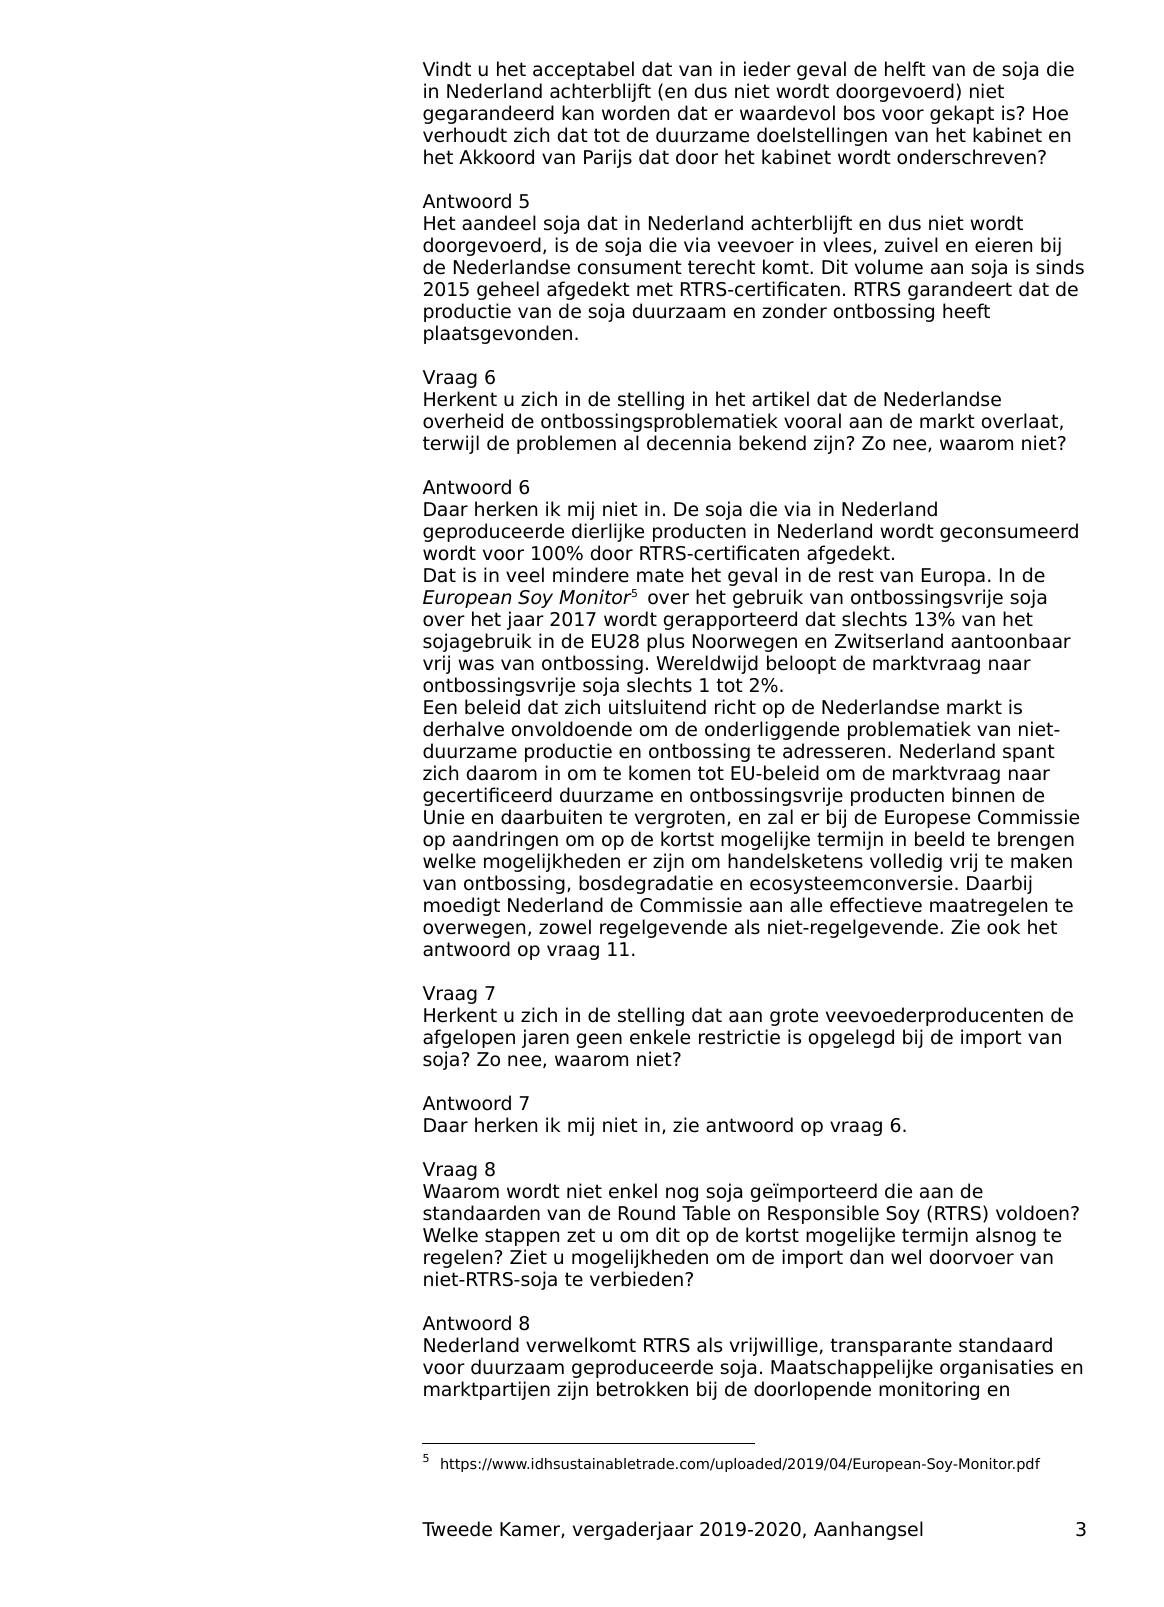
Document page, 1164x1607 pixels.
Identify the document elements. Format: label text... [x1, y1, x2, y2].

text Herkent u zich in de stelling dat aan grote veevoederproducenten de afgelopen jaren geen enkele restrictie is opgelegd bij de import van soja? Zo nee, waarom niet? [422, 1005, 1087, 1071]
text Antwoord 7 [422, 1093, 1087, 1115]
text Vraag 7 [422, 983, 1087, 1005]
text https://www.idhsustainabletrade.com/uploaded/2019/04/European-Soy-Monitor.pdf [422, 1452, 1087, 1474]
text Waarom wordt niet enkel nog soja geïmporteerd die aan de standaarden van de Round Table on Responsible Soy (RTRS) voldoen? Welke stappen zet u om dit op de kortst mogelijke termijn alsnog te regelen? Ziet u mogelijkheden om de import dan wel doorvoer van niet-RTRS-soja te verbieden? [422, 1181, 1087, 1291]
text Daar herken ik mij niet in, zie antwoord op vraag 6. [422, 1115, 1087, 1137]
text Antwoord 6 [422, 477, 1087, 499]
text Dat is in veel mindere mate het geval in de rest van Europa. In de European Soy Monitor over het gebruik van ontbossingsvrije soja over het jaar 2017 wordt gerapporteerd dat slechts 13% van het sojagebruik in de EU28 plus Noorwegen en Zwitserland aantoonbaar vrij was van ontbossing. Wereldwijd beloopt de marktvraag naar ontbossingsvrije soja slechts 1 tot 2%. [422, 565, 1087, 697]
text Antwoord 8 [422, 1313, 1087, 1335]
text Nederland verwelkomt RTRS als vrijwillige, transparante standaard voor duurzaam geproduceerde soja. Maatschappelijke organisaties en marktpartijen zijn betrokken bij de doorlopende monitoring en [422, 1335, 1087, 1401]
text Antwoord 5 [422, 191, 1087, 213]
text Vindt u het acceptabel dat van in ieder geval de helft van de soja die in Nederland achterblijft (en dus niet wordt doorgevoerd) niet gegarandeerd kan worden dat er waardevol bos voor gekapt is? Hoe verhoudt zich dat tot de duurzame doelstellingen van het kabinet en het Akkoord van Parijs dat door het kabinet wordt onderschreven? [422, 59, 1087, 169]
text Vraag 6 [422, 367, 1087, 389]
text Vraag 8 [422, 1159, 1087, 1181]
text Een beleid dat zich uitsluitend richt op de Nederlandse markt is derhalve onvoldoende om de onderliggende problematiek van niet-duurzame productie en ontbossing te adresseren. Nederland spant zich daarom in om te komen tot EU-beleid om de marktvraag naar gecertificeerd duurzame en ontbossingsvrije producten binnen de Unie en daarbuiten te vergroten, en zal er bij de Europese Commissie op aandringen om op de kortst mogelijke termijn in beeld te brengen welke mogelijkheden er zijn om handelsketens volledig vrij te maken van ontbossing, bosdegradatie en ecosysteemconversie. Daarbij moedigt Nederland de Commissie aan alle effectieve maatregelen te overwegen, zowel regelgevende als niet-regelgevende. Zie ook het antwoord op vraag 11. [422, 697, 1087, 961]
text Daar herken ik mij niet in. De soja die via in Nederland geproduceerde dierlijke producten in Nederland wordt geconsumeerd wordt voor 100% door RTRS-certificaten afgedekt. [422, 499, 1087, 565]
text Herkent u zich in de stelling in het artikel dat de Nederlandse overheid de ontbossingsproblematiek vooral aan de markt overlaat, terwijl de problemen al decennia bekend zijn? Zo nee, waarom niet? [422, 389, 1087, 455]
text Het aandeel soja dat in Nederland achterblijft en dus niet wordt doorgevoerd, is de soja die via veevoer in vlees, zuivel en eieren bij de Nederlandse consument terecht komt. Dit volume aan soja is sinds 2015 geheel afgedekt met RTRS-certificaten. RTRS garandeert dat de productie van de soja duurzaam en zonder ontbossing heeft plaatsgevonden. [422, 213, 1087, 345]
